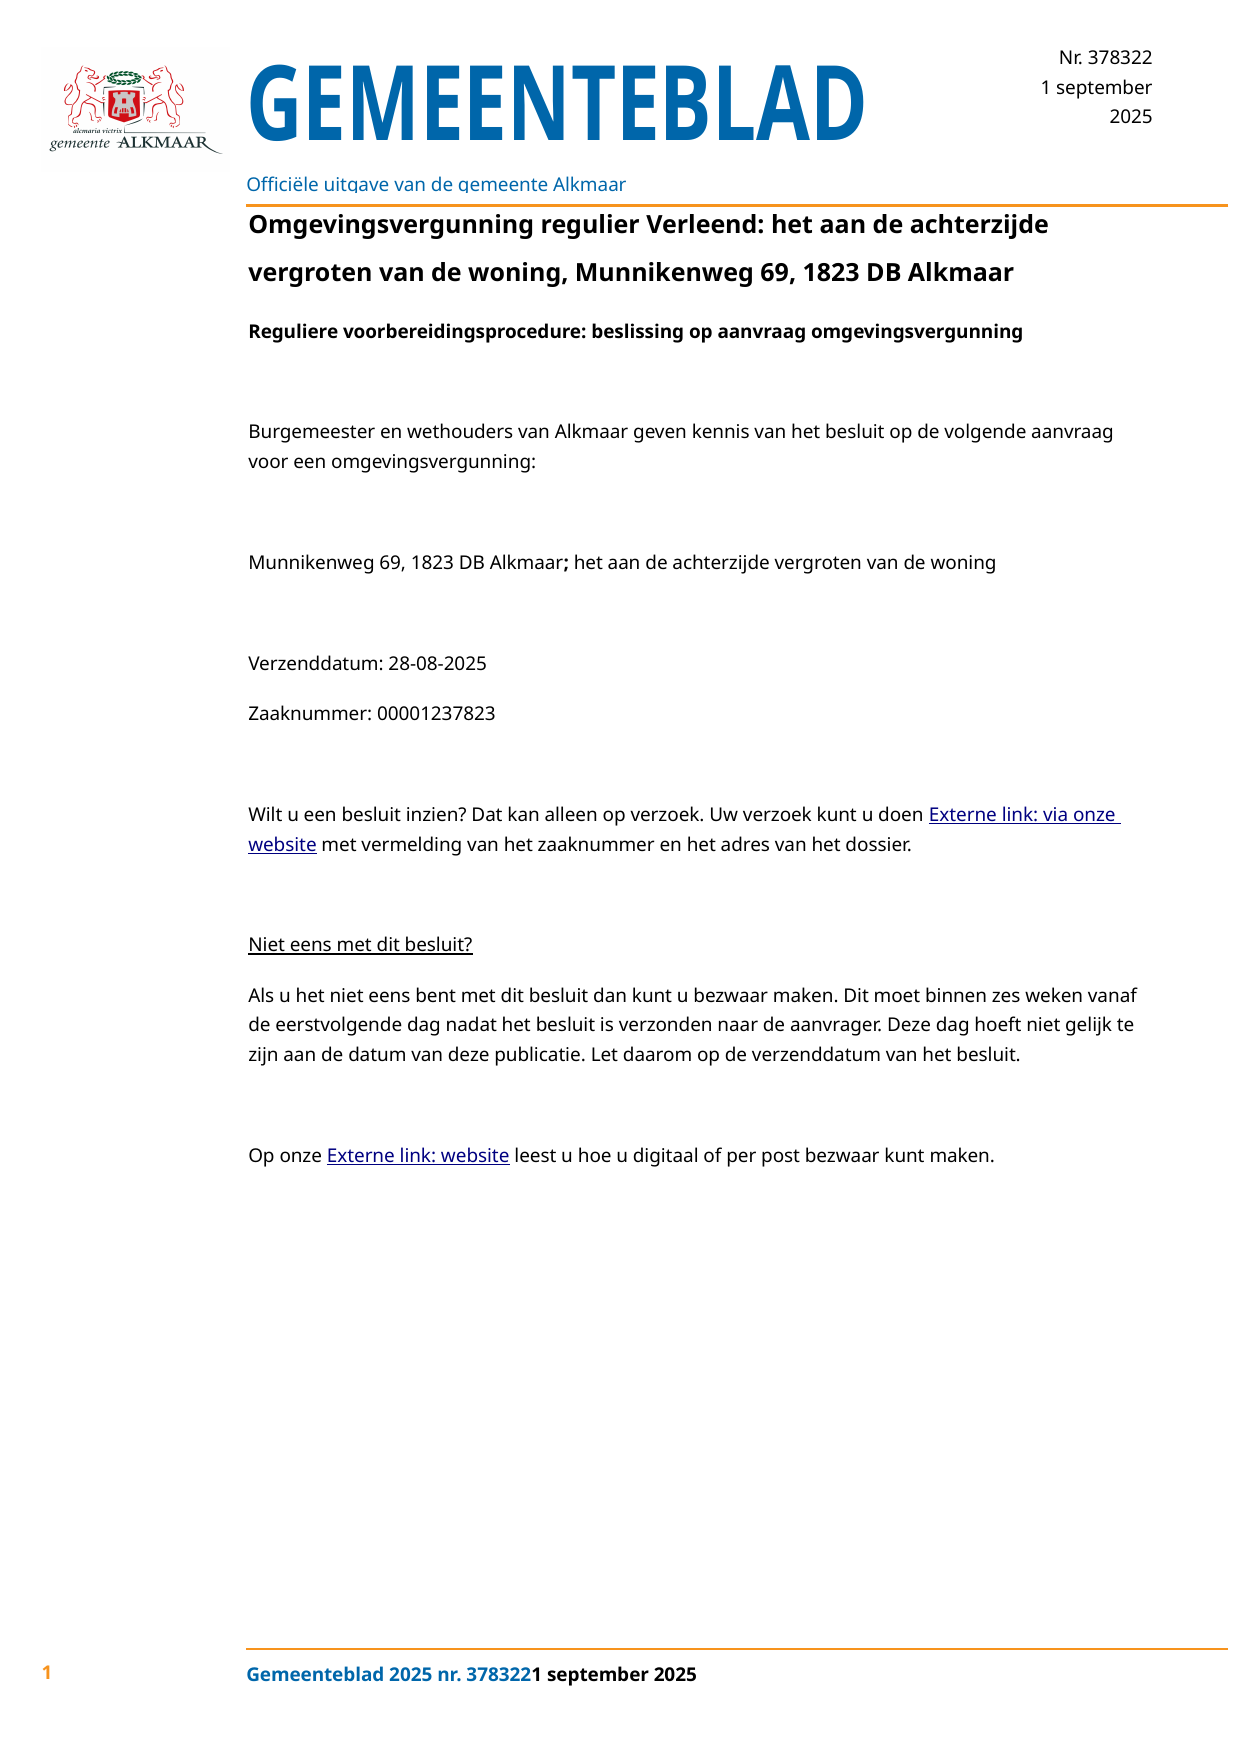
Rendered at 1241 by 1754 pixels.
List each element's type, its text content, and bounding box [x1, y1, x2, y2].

text Niet eens met dit besluit? [248, 932, 1152, 957]
text Zaaknummer: 00001237823 [248, 700, 1152, 726]
text Wilt u een besluit inzien? Dat kan alleen op verzoek. Uw verzoek kunt u doen Externe link: via onze website met vermelding van het zaaknummer en het adres van het dossier. [248, 801, 1152, 857]
text Als u het niet eens bent met dit besluit dan kunt u bezwaar maken. Dit moet binnen zes weken vanaf de eerstvolgende dag nadat het besluit is verzonden naar de aanvrager. Deze dag hoeft niet gelijk te zijn aan de datum van deze publicatie. Let daarom op de verzenddatum van het besluit. [248, 982, 1152, 1067]
text Verzenddatum: 28-08-2025 [248, 650, 1152, 676]
text Op onze Externe link: website leest u hoe u digitaal of per post bezwaar kunt maken. [248, 1142, 1152, 1168]
picture [41, 47, 231, 172]
text Burgemeester en wethouders van Alkmaar geven kennis van het besluit op de volgende aanvraag voor een omgevingsvergunning: [248, 419, 1152, 474]
text Munnikenweg 69, 1823 DB Alkmaar; het aan de achterzijde vergroten van de woning [248, 549, 1152, 575]
text Omgevingsvergunning regulier Verleend: het aan de achterzijde vergroten van de woning, Munnikenweg 69, 1823 DB Alkmaar [248, 207, 1152, 288]
text Reguliere voorbereidingsprocedure: beslissing op aanvraag omgevingsvergunning [248, 318, 1152, 344]
